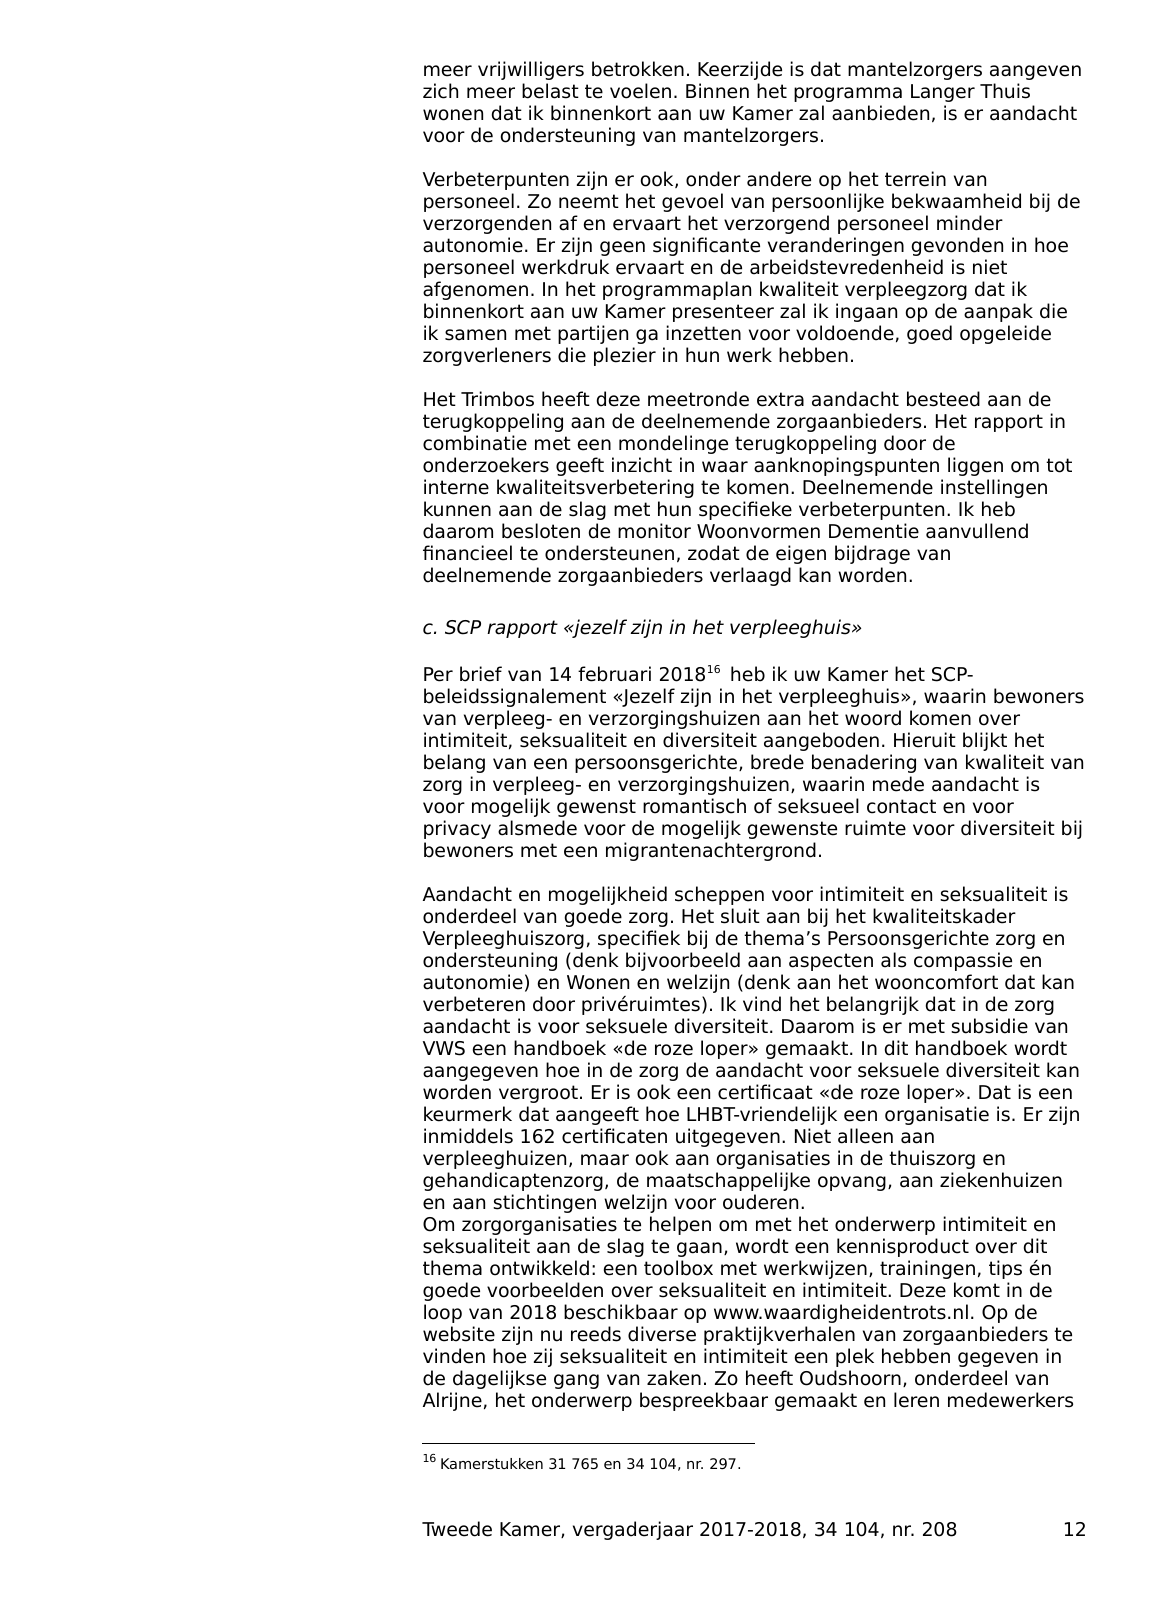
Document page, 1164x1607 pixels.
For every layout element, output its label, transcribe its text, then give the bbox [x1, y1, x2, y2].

text Om zorgorganisaties te helpen om met het onderwerp intimiteit en seksualiteit aan de slag te gaan, wordt een kennisproduct over dit thema ontwikkeld: een toolbox met werkwijzen, trainingen, tips én goede voorbeelden over seksualiteit en intimiteit. Deze komt in de loop van 2018 beschikbaar op www.waardigheidentrots.nl. Op de website zijn nu reeds diverse praktijkverhalen van zorgaanbieders te vinden hoe zij seksualiteit en intimiteit een plek hebben gegeven in de dagelijkse gang van zaken. Zo heeft Oudshoorn, onderdeel van Alrijne, het onderwerp bespreekbaar gemaakt en leren medewerkers [422, 1214, 1087, 1411]
text Per brief van 14 februari 2018 heb ik uw Kamer het SCP-beleidssignalement «Jezelf zijn in het verpleeghuis», waarin bewoners van verpleeg- en verzorgingshuizen aan het woord komen over intimiteit, seksualiteit en diversiteit aangeboden. Hieruit blijkt het belang van een persoonsgerichte, brede benadering van kwaliteit van zorg in verpleeg- en verzorgingshuizen, waarin mede aandacht is voor mogelijk gewenst romantisch of seksueel contact en voor privacy alsmede voor de mogelijk gewenste ruimte voor diversiteit bij bewoners met een migrantenachtergrond. [422, 664, 1087, 862]
text Kamerstukken 31 765 en 34 104, nr. 297. [422, 1452, 1087, 1474]
text Verbeterpunten zijn er ook, onder andere op het terrein van personeel. Zo neemt het gevoel van persoonlijke bekwaamheid bij de verzorgenden af en ervaart het verzorgend personeel minder autonomie. Er zijn geen significante veranderingen gevonden in hoe personeel werkdruk ervaart en de arbeidstevredenheid is niet afgenomen. In het programmaplan kwaliteit verpleegzorg dat ik binnenkort aan uw Kamer presenteer zal ik ingaan op de aanpak die ik samen met partijen ga inzetten voor voldoende, goed opgeleide zorgverleners die plezier in hun werk hebben. [422, 169, 1087, 367]
subtitle c. SCP rapport «jezelf zijn in het verpleeghuis» [422, 617, 1087, 639]
text Het Trimbos heeft deze meetronde extra aandacht besteed aan de terugkoppeling aan de deelnemende zorgaanbieders. Het rapport in combinatie met een mondelinge terugkoppeling door de onderzoekers geeft inzicht in waar aanknopingspunten liggen om tot interne kwaliteitsverbetering te komen. Deelnemende instellingen kunnen aan de slag met hun specifieke verbeterpunten. Ik heb daarom besloten de monitor Woonvormen Dementie aanvullend financieel te ondersteunen, zodat de eigen bijdrage van deelnemende zorgaanbieders verlaagd kan worden. [422, 389, 1087, 587]
text Aandacht en mogelijkheid scheppen voor intimiteit en seksualiteit is onderdeel van goede zorg. Het sluit aan bij het kwaliteitskader Verpleeghuiszorg, specifiek bij de thema’s Persoonsgerichte zorg en ondersteuning (denk bijvoorbeeld aan aspecten als compassie en autonomie) en Wonen en welzijn (denk aan het wooncomfort dat kan verbeteren door privéruimtes). Ik vind het belangrijk dat in de zorg aandacht is voor seksuele diversiteit. Daarom is er met subsidie van VWS een handboek «de roze loper» gemaakt. In dit handboek wordt aangegeven hoe in de zorg de aandacht voor seksuele diversiteit kan worden vergroot. Er is ook een certificaat «de roze loper». Dat is een keurmerk dat aangeeft hoe LHBT-vriendelijk een organisatie is. Er zijn inmiddels 162 certificaten uitgegeven. Niet alleen aan verpleeghuizen, maar ook aan organisaties in de thuiszorg en gehandicaptenzorg, de maatschappelijke opvang, aan ziekenhuizen en aan stichtingen welzijn voor ouderen. [422, 884, 1087, 1214]
text meer vrijwilligers betrokken. Keerzijde is dat mantelzorgers aangeven zich meer belast te voelen. Binnen het programma Langer Thuis wonen dat ik binnenkort aan uw Kamer zal aanbieden, is er aandacht voor de ondersteuning van mantelzorgers. [422, 59, 1087, 147]
